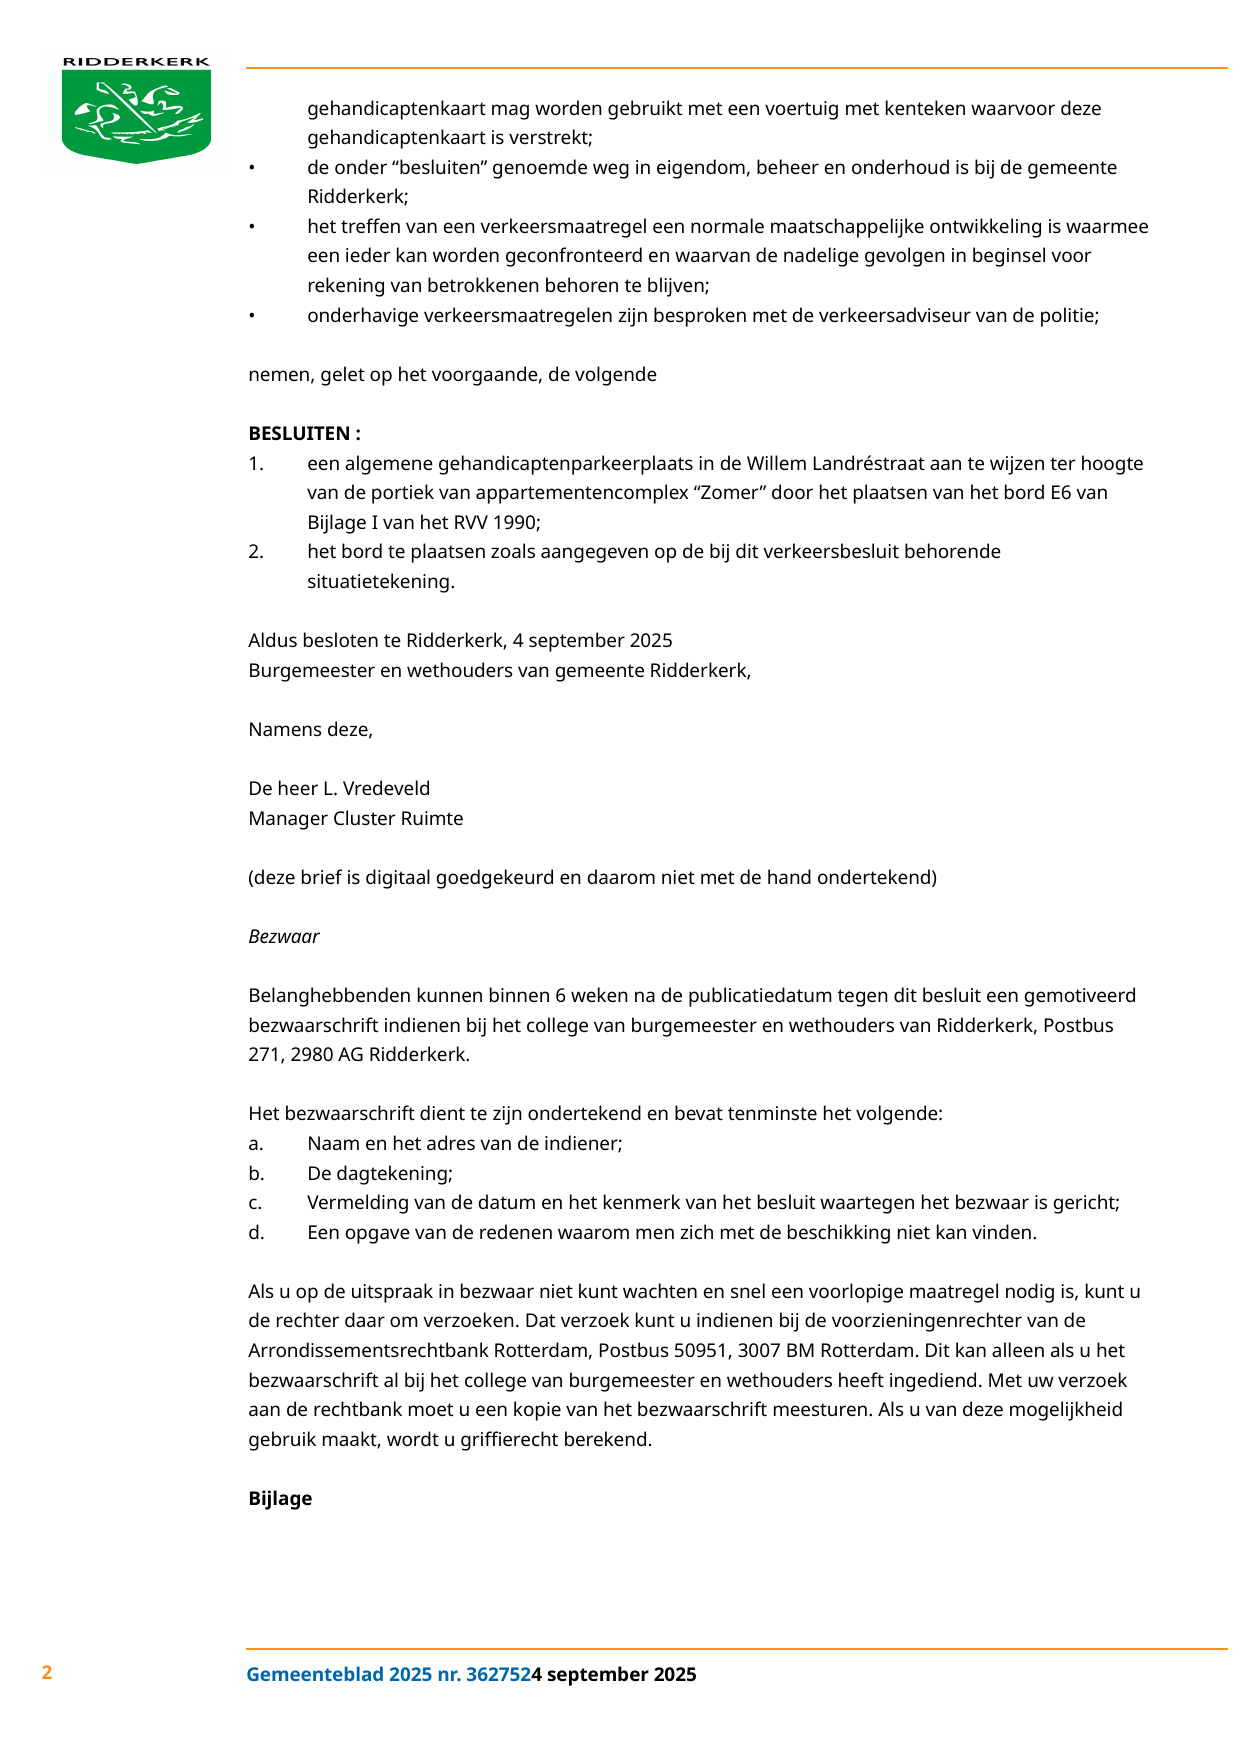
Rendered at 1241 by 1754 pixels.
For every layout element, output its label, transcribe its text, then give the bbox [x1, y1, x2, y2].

text Als u op de uitspraak in bezwaar niet kunt wachten en snel een voorlopige maatregel nodig is, kunt u de rechter daar om verzoeken. Dat verzoek kunt u indienen bij de voorzieningenrechter van de Arrondissementsrechtbank Rotterdam, Postbus 50951, 3007 BM Rotterdam. Dit kan alleen als u het bezwaarschrift al bij het college van burgemeester en wethouders heeft ingediend. Met uw verzoek aan de rechtbank moet u een kopie van het bezwaarschrift meesturen. Als u van deze mogelijkheid gebruik maakt, wordt u griffierecht berekend. [248, 1278, 1152, 1452]
text Namens deze, [248, 716, 1152, 742]
list Een opgave van de redenen waarom men zich met de beschikking niet kan vinden. [248, 1219, 1152, 1245]
text Burgemeester en wethouders van gemeente Ridderkerk, [248, 657, 1152, 683]
text Bezwaar [248, 923, 1152, 949]
text BESLUITEN : [248, 420, 1152, 446]
text Manager Cluster Ruimte [248, 805, 1152, 831]
text Bijlage [248, 1485, 1152, 1511]
list Naam en het adres van de indiener; [248, 1130, 1152, 1156]
list een algemene gehandicaptenparkeerplaats in de Willem Landréstraat aan te wijzen ter hoogte van de portiek van appartementencomplex “Zomer” door het plaatsen van het bord E6 van Bijlage I van het RVV 1990; [248, 450, 1152, 535]
list de onder “besluiten” genoemde weg in eigendom, beheer en onderhoud is bij de gemeente Ridderkerk; [248, 154, 1152, 209]
list het treffen van een verkeersmaatregel een normale maatschappelijke ontwikkeling is waarmee een ieder kan worden geconfronteerd en waarvan de nadelige gevolgen in beginsel voor rekening van betrokkenen behoren te blijven; [248, 213, 1152, 298]
list Vermelding van de datum en het kenmerk van het besluit waartegen het bezwaar is gericht; [248, 1189, 1152, 1215]
text Belanghebbenden kunnen binnen 6 weken na de publicatiedatum tegen dit besluit een gemotiveerd bezwaarschrift indienen bij het college van burgemeester en wethouders van Ridderkerk, Postbus 271, 2980 AG Ridderkerk. [248, 982, 1152, 1067]
text nemen, gelet op het voorgaande, de volgende [248, 361, 1152, 387]
text Aldus besloten te Ridderkerk, 4 september 2025 [248, 627, 1152, 653]
text (deze brief is digitaal goedgekeurd en daarom niet met de hand ondertekend) [248, 864, 1152, 890]
list gehandicaptenkaart mag worden gebruikt met een voertuig met kenteken waarvoor deze gehandicaptenkaart is verstrekt; [248, 95, 1152, 150]
list De dagtekening; [248, 1160, 1152, 1186]
list het bord te plaatsen zoals aangegeven op de bij dit verkeersbesluit behorende situatietekening. [248, 538, 1152, 594]
list onderhavige verkeersmaatregelen zijn besproken met de verkeersadviseur van de politie; [248, 302, 1152, 328]
text Het bezwaarschrift dient te zijn ondertekend en bevat tenminste het volgende: [248, 1101, 1152, 1126]
text De heer L. Vredeveld [248, 775, 1152, 801]
picture [41, 47, 231, 172]
